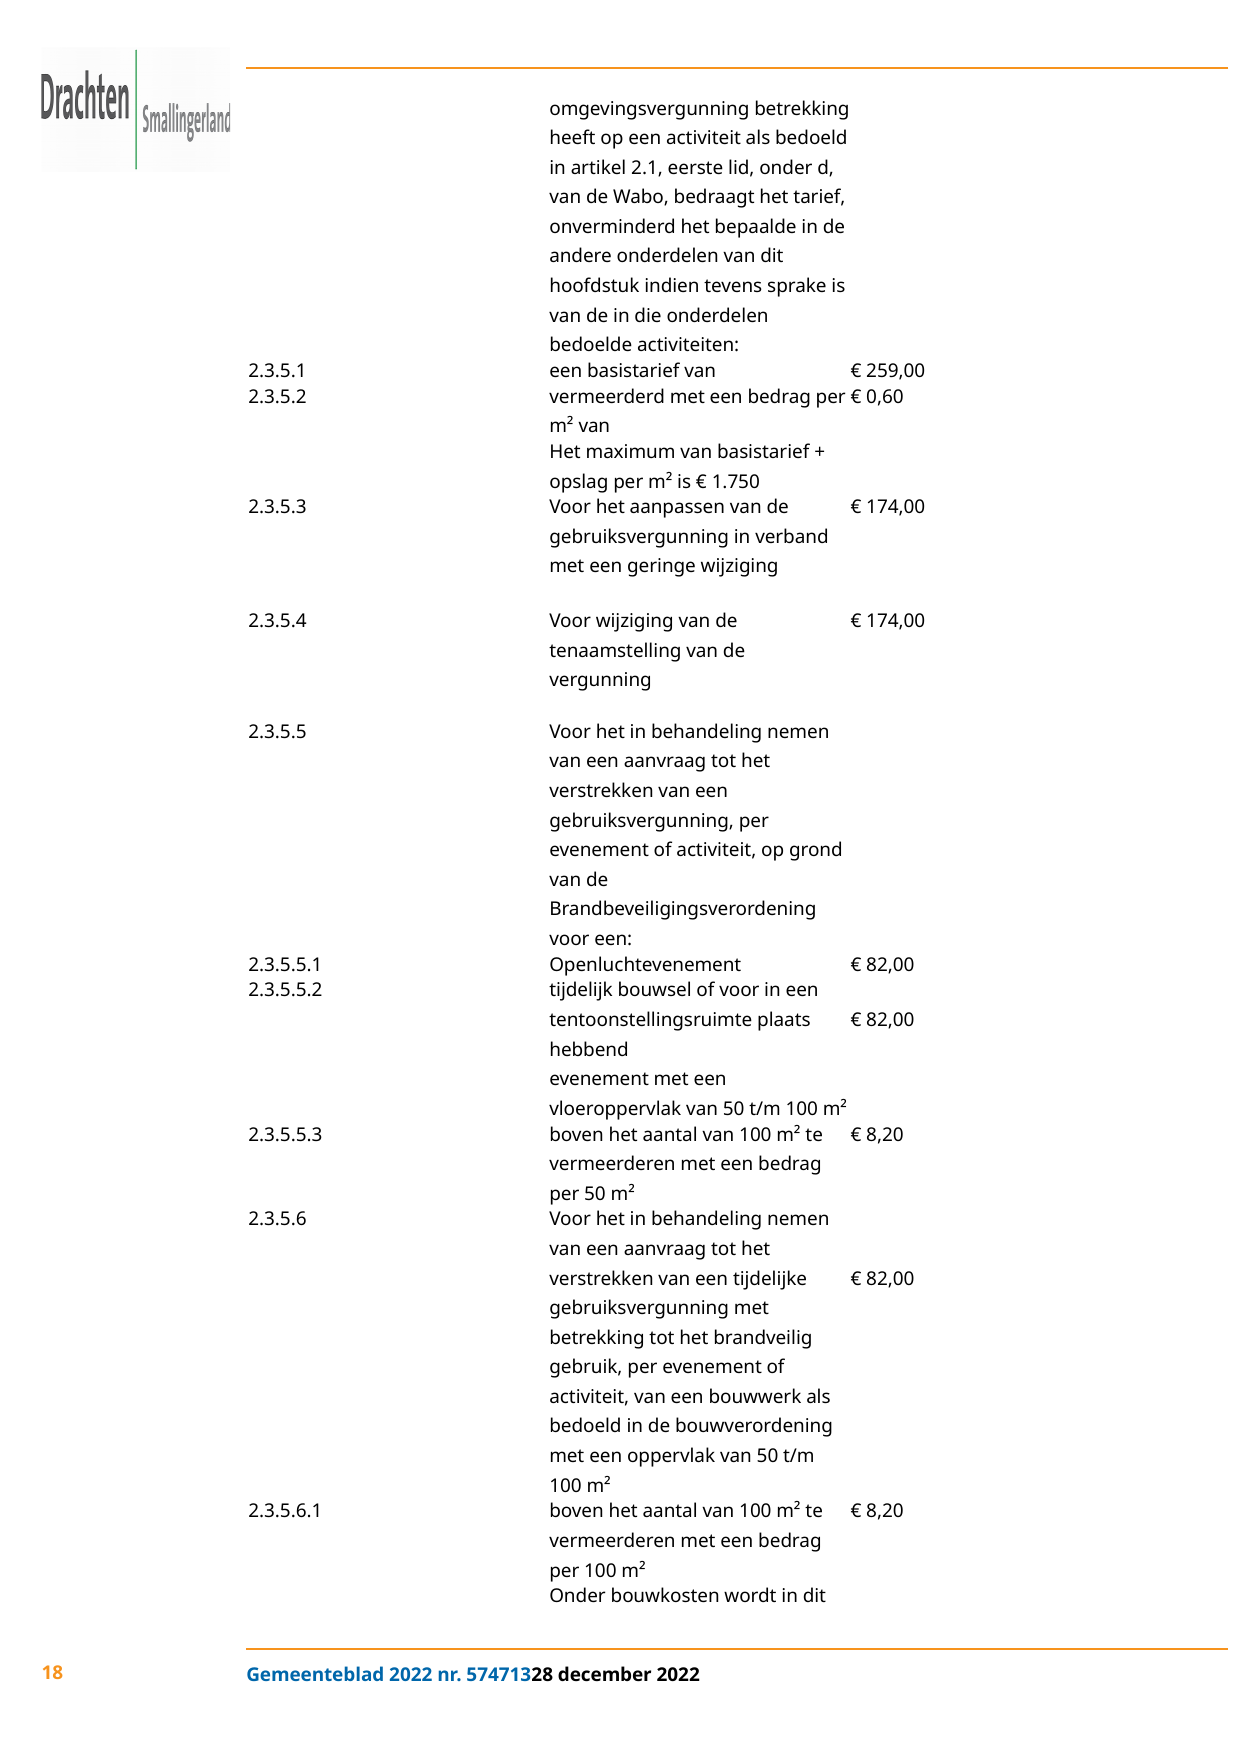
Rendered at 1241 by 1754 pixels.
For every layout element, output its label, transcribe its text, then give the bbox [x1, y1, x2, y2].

table_header € 174,00 [850, 608, 1152, 692]
table_cell 2.3.5.6 [248, 1206, 549, 1498]
table_cell € 82,00 [850, 1206, 1152, 1498]
table_cell Openluchtevenement [549, 951, 850, 977]
table_cell boven het aantal van 100 m² te vermeerderen met een bedrag per 50 m² [549, 1121, 850, 1206]
table_cell [549, 579, 850, 604]
table_cell boven het aantal van 100 m² te vermeerderen met een bedrag per 100 m² [549, 1498, 850, 1582]
table_cell € 8,20 [850, 1121, 1152, 1206]
table_cell [248, 1583, 549, 1608]
table_cell [850, 95, 1152, 357]
table_cell een basistarief van [549, 357, 850, 383]
table_cell 2.3.5.6.1 [248, 1498, 549, 1582]
table_cell € 82,00 [850, 977, 1152, 1121]
table_header 2.3.5.4 [248, 608, 549, 692]
table_cell omgevingsvergunning betrekking heeft op een activiteit als bedoeld in artikel 2.1, eerste lid, onder d, van de Wabo, bedraagt het tarief, onverminderd het bepaalde in de andere onderdelen van dit hoofdstuk indien tevens sprake is van de in die onderdelen bedoelde activiteiten: [549, 95, 850, 357]
table_cell Het maximum van basistarief + opslag per m² is € 1.750 [549, 438, 850, 493]
table_cell 2.3.5.2 [248, 383, 549, 438]
table_cell € 0,60 [850, 383, 1152, 438]
table_cell [248, 438, 549, 493]
table_cell € 174,00 [850, 494, 1152, 578]
table_cell [850, 579, 1152, 604]
table_cell 2.3.5.5.1 [248, 951, 549, 977]
table_cell [850, 1583, 1152, 1608]
picture [41, 47, 231, 172]
table_cell 2.3.5.3 [248, 494, 549, 578]
table_cell tijdelijk bouwsel of voor in een tentoonstellingsruimte plaats hebbend evenement met een vloeroppervlak van 50 t/m 100 m² [549, 977, 850, 1121]
table_cell 2.3.5.5.3 [248, 1121, 549, 1206]
table_cell 2.3.5.1 [248, 357, 549, 383]
table_cell [850, 718, 1152, 951]
table_cell Onder bouwkosten wordt in dit [549, 1583, 850, 1608]
table_cell [850, 693, 1152, 718]
table_cell [549, 693, 850, 718]
table_cell Voor het aanpassen van de gebruiksvergunning in verband met een geringe wijziging [549, 494, 850, 578]
table_cell vermeerderd met een bedrag per m² van [549, 383, 850, 438]
table_cell Voor het in behandeling nemen van een aanvraag tot het verstrekken van een gebruiksvergunning, per evenement of activiteit, op grond van de Brandbeveiligingsverordening voor een: [549, 718, 850, 951]
table_cell [248, 95, 549, 357]
table_cell [248, 693, 549, 718]
table_cell 2.3.5.5 [248, 718, 549, 951]
table_cell € 259,00 [850, 357, 1152, 383]
table_cell € 8,20 [850, 1498, 1152, 1582]
table_cell 2.3.5.5.2 [248, 977, 549, 1121]
table_header Voor wijziging van de tenaamstelling van de vergunning [549, 608, 850, 692]
table_cell [850, 438, 1152, 493]
table_cell [248, 579, 549, 604]
table_cell Voor het in behandeling nemen van een aanvraag tot het verstrekken van een tijdelijke gebruiksvergunning met betrekking tot het brandveilig gebruik, per evenement of activiteit, van een bouwwerk als bedoeld in de bouwverordening met een oppervlak van 50 t/m 100 m² [549, 1206, 850, 1498]
table_cell € 82,00 [850, 951, 1152, 977]
